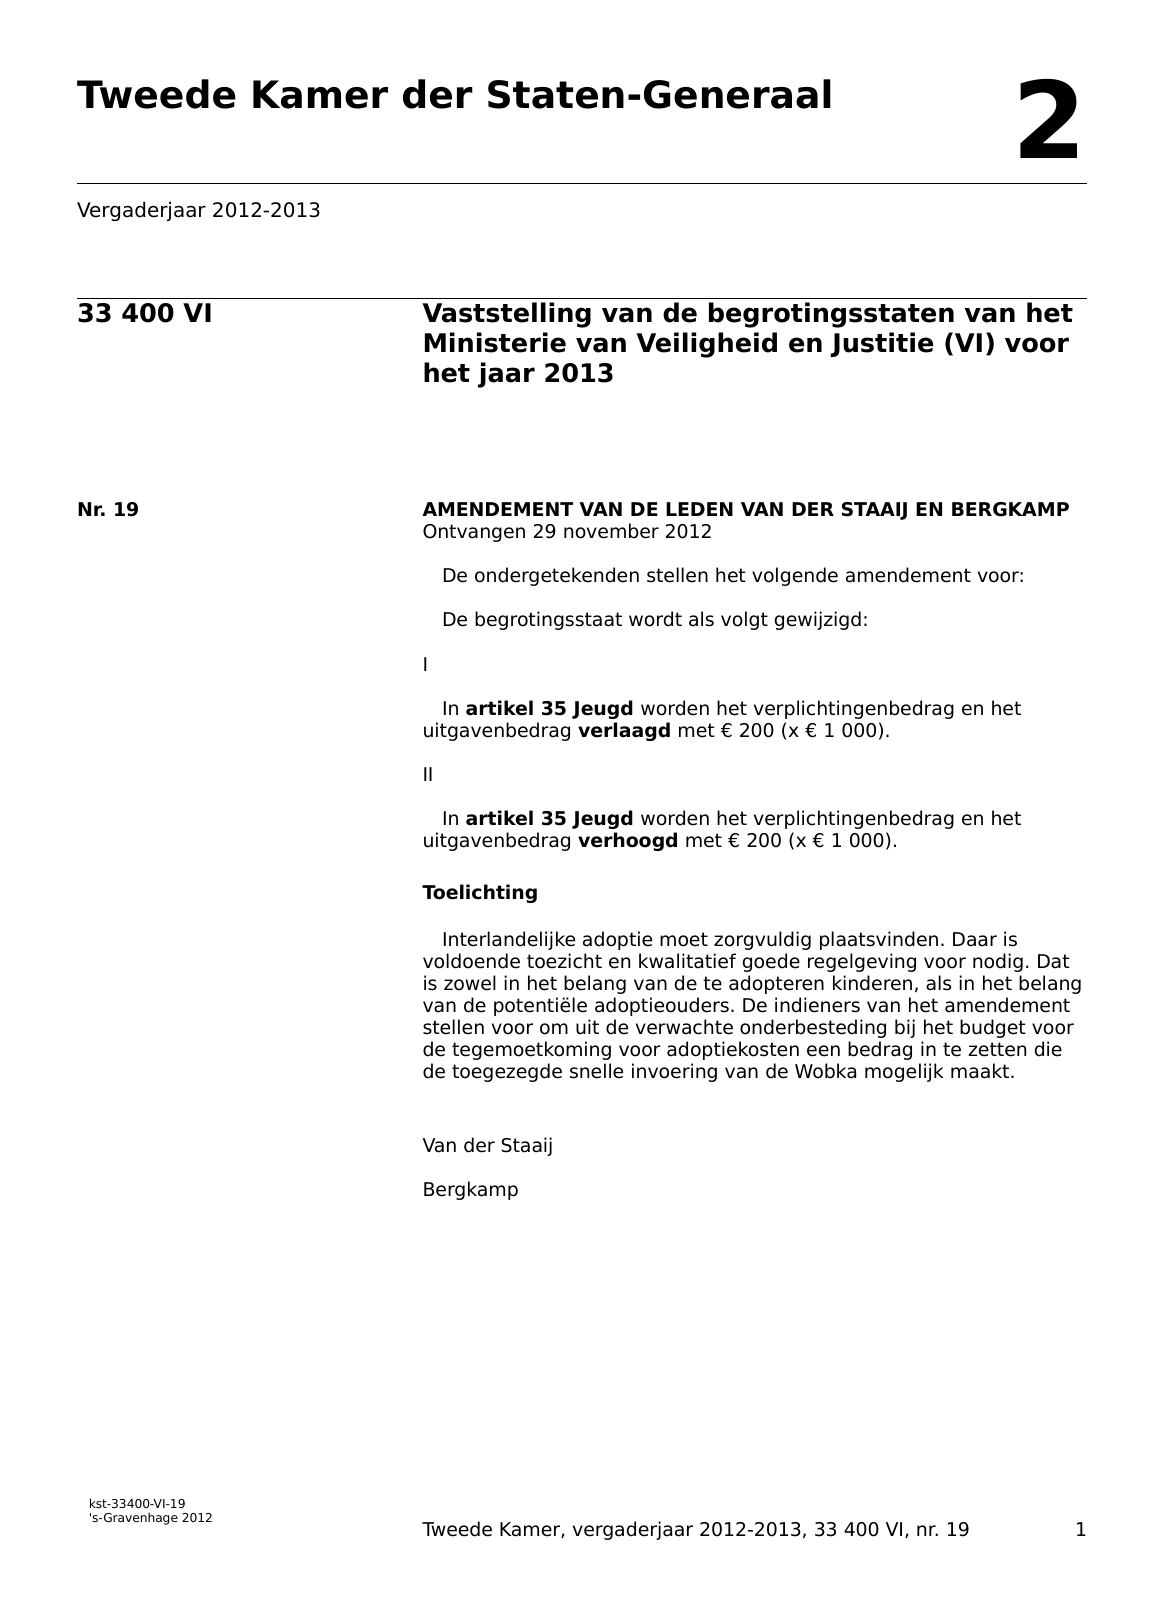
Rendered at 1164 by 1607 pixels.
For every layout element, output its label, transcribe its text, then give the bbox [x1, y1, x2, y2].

table_header Tweede Kamer der Staten-Generaal [77, 59, 886, 183]
text Ontvangen 29 november 2012 [422, 521, 1087, 543]
text 's-Gravenhage 2012 [88, 1511, 323, 1525]
text kst-33400-VI-19 [88, 1497, 323, 1511]
subtitle Nr. 19 AMENDEMENT VAN DE LEDEN VAN DER STAAIJ EN BERGKAMP [77, 499, 1087, 521]
text In artikel 35 Jeugd worden het verplichtingenbedrag en het uitgavenbedrag verhoogd met € 200 (x € 1 000). [422, 808, 1087, 852]
text II [422, 764, 1087, 786]
text In artikel 35 Jeugd worden het verplichtingenbedrag en het uitgavenbedrag verlaagd met € 200 (x € 1 000). [422, 698, 1087, 742]
text Van der Staaij Bergkamp [422, 1113, 1087, 1201]
subtitle Toelichting [422, 882, 1087, 904]
text I [422, 653, 1087, 676]
text De ondergetekenden stellen het volgende amendement voor: [422, 565, 1087, 587]
text Interlandelijke adoptie moet zorgvuldig plaatsvinden. Daar is voldoende toezicht en kwalitatief goede regelgeving voor nodig. Dat is zowel in het belang van de te adopteren kinderen, als in het belang van de potentiële adoptieouders. De indieners van het amendement stellen voor om uit de verwachte onderbesteding bij het budget voor de tegemoetkoming voor adoptiekosten een bedrag in te zetten die de toegezegde snelle invoering van de Wobka mogelijk maakt. [422, 929, 1087, 1083]
subtitle 33 400 VI Vaststelling van de begrotingsstaten van het Ministerie van Veiligheid en Justitie (VI) voor het jaar 2013 [77, 299, 1087, 388]
table_header 2 [886, 59, 1087, 183]
text De begrotingsstaat wordt als volgt gewijzigd: [422, 609, 1087, 631]
table_cell Vergaderjaar 2012-2013 [77, 184, 1087, 298]
